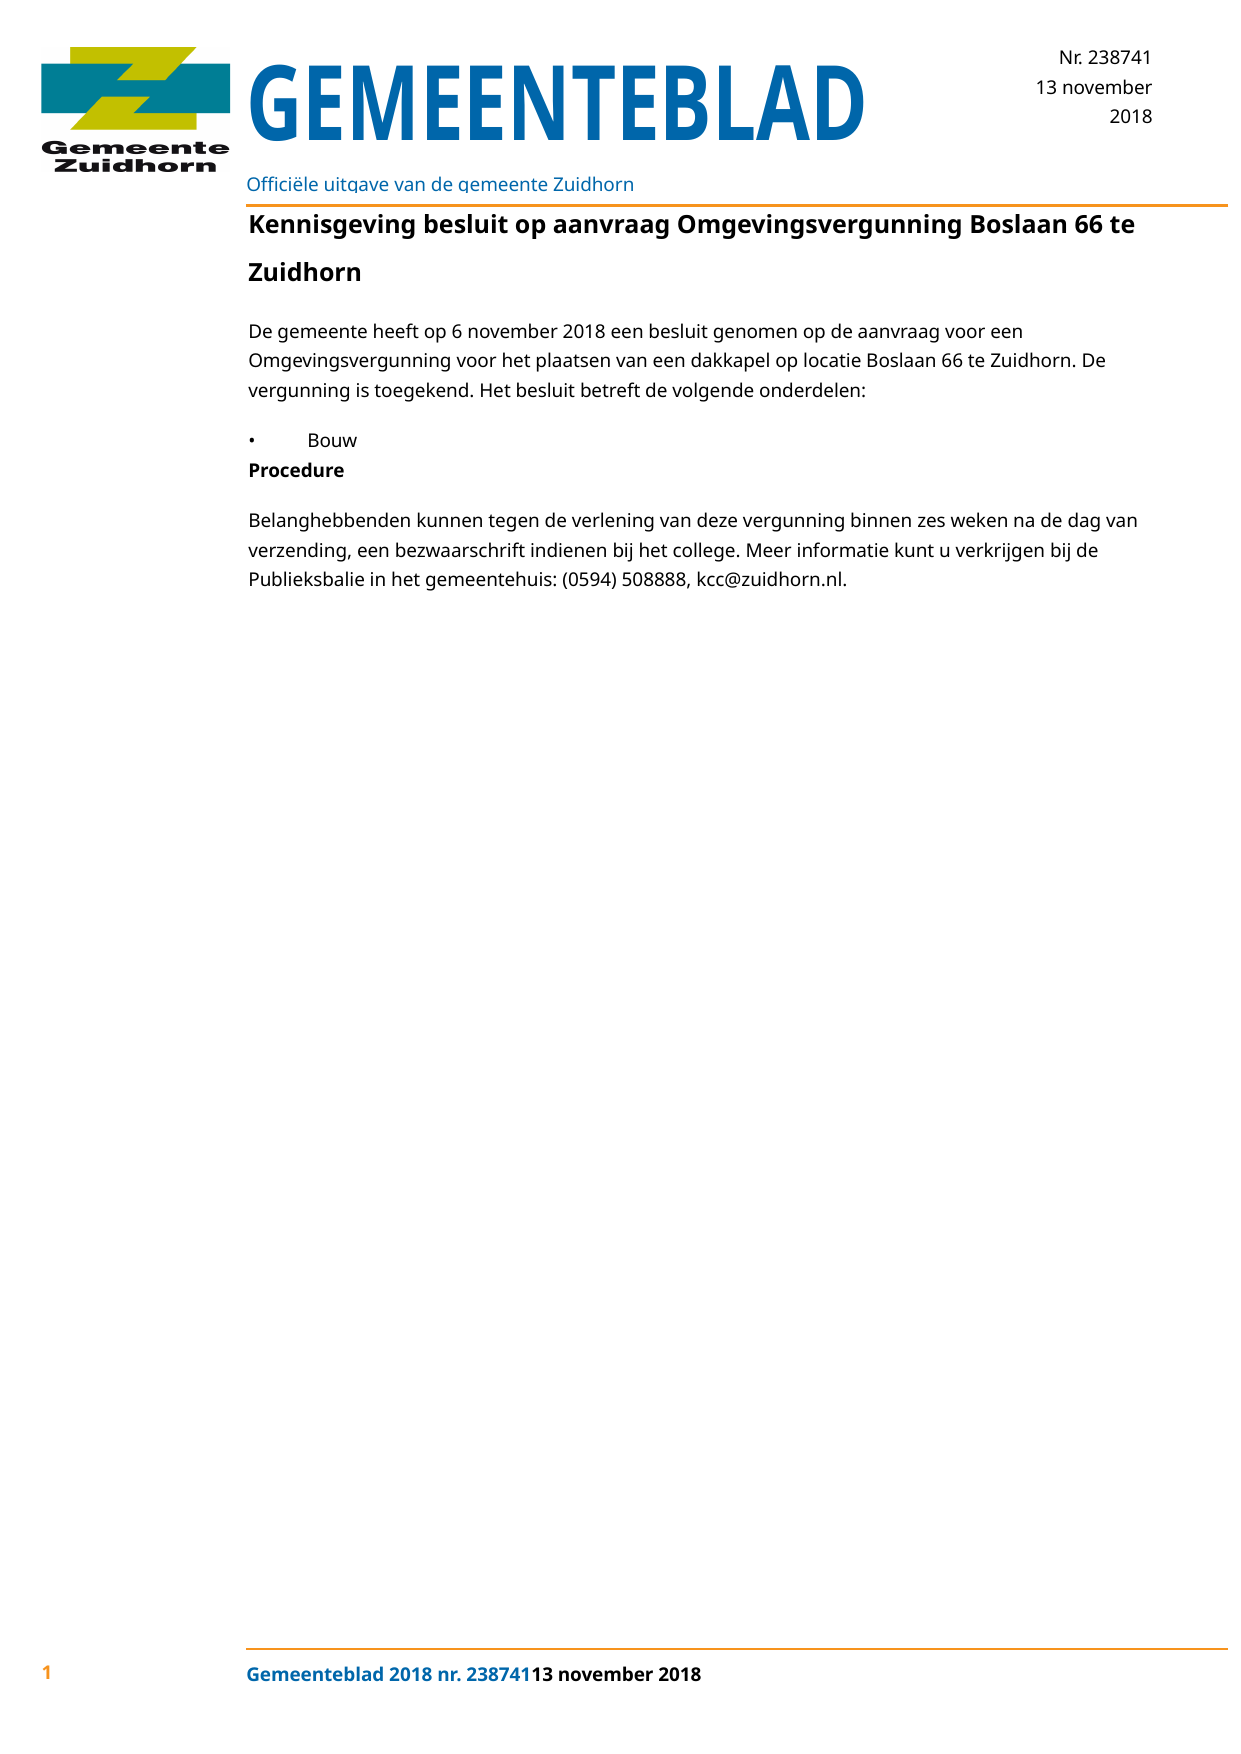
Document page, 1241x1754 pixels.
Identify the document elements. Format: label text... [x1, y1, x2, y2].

text Belanghebbenden kunnen tegen de verlening van deze vergunning binnen zes weken na de dag van verzending, een bezwaarschrift indienen bij het college. Meer informatie kunt u verkrijgen bij de Publieksbalie in het gemeentehuis: (0594) 508888, kcc@zuidhorn.nl. [248, 507, 1152, 592]
picture [41, 47, 231, 172]
text De gemeente heeft op 6 november 2018 een besluit genomen op de aanvraag voor een Omgevingsvergunning voor het plaatsen van een dakkapel op locatie Boslaan 66 te Zuidhorn. De vergunning is toegekend. Het besluit betreft de volgende onderdelen: [248, 318, 1152, 403]
list Bouw [248, 427, 1152, 453]
text Kennisgeving besluit op aanvraag Omgevingsvergunning Boslaan 66 te Zuidhorn [248, 207, 1152, 288]
text Procedure [248, 457, 1152, 483]
